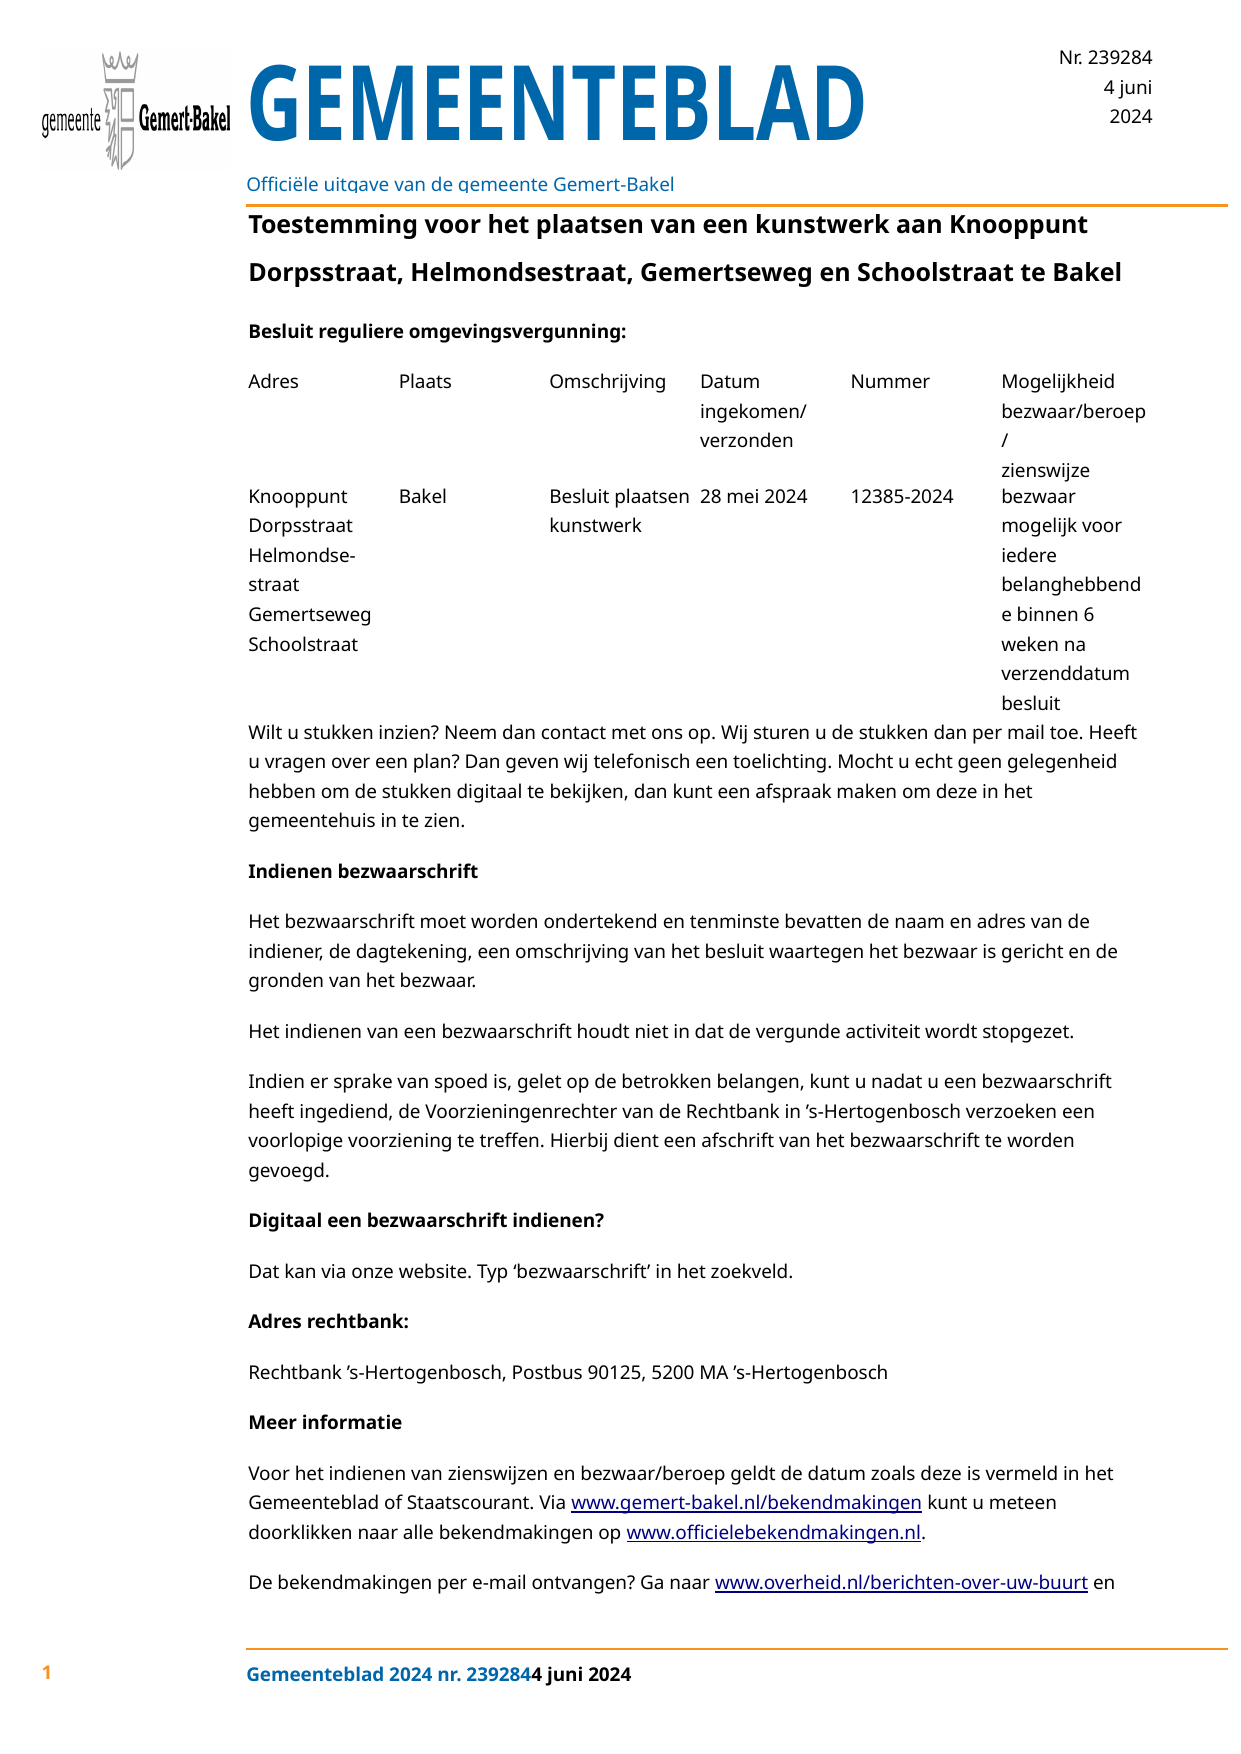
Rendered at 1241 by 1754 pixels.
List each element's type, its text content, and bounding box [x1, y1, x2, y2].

text Voor het indienen van zienswijzen en bezwaar/beroep geldt de datum zoals deze is vermeld in het Gemeenteblad of Staatscourant. Via www.gemert-bakel.nl/bekendmakingen kunt u meteen doorklikken naar alle bekendmakingen op www.officielebekendmakingen.nl. [248, 1460, 1152, 1545]
table_header Omschrijving [549, 369, 700, 483]
text Meer informatie [248, 1409, 1152, 1435]
table_header Mogelijkheid bezwaar/beroep/ zienswijze [1001, 369, 1152, 483]
table_header Adres [248, 369, 398, 483]
table_cell Besluit plaatsen kunstwerk [549, 483, 700, 716]
table_cell Bakel [399, 483, 549, 716]
text Het indienen van een bezwaarschrift houdt niet in dat de vergunde activiteit wordt stopgezet. [248, 1018, 1152, 1044]
text Rechtbank ’s-Hertogenbosch, Postbus 90125, 5200 MA ’s-Hertogenbosch [248, 1359, 1152, 1385]
table_header Nummer [850, 369, 1001, 483]
text Wilt u stukken inzien? Neem dan contact met ons op. Wij sturen u de stukken dan per mail toe. Heeft u vragen over een plan? Dan geven wij telefonisch een toelichting. Mocht u echt geen gelegenheid hebben om de stukken digitaal te bekijken, dan kunt een afspraak maken om deze in het gemeentehuis in te zien. [248, 719, 1152, 833]
text Toestemming voor het plaatsen van een kunstwerk aan Knooppunt Dorpsstraat, Helmondsestraat, Gemertseweg en Schoolstraat te Bakel [248, 207, 1152, 288]
table_cell bezwaar mogelijk voor iedere belanghebbende binnen 6 weken na verzenddatum besluit [1001, 483, 1152, 716]
text Indien er sprake van spoed is, gelet op de betrokken belangen, kunt u nadat u een bezwaarschrift heeft ingediend, de Voorzieningenrechter van de Rechtbank in ’s-Hertogenbosch verzoeken een voorlopige voorziening te treffen. Hierbij dient een afschrift van het bezwaarschrift te worden gevoegd. [248, 1068, 1152, 1183]
text Besluit reguliere omgevingsvergunning: [248, 318, 1152, 344]
text Dat kan via onze website. Typ ‘bezwaarschrift’ in het zoekveld. [248, 1258, 1152, 1284]
table_cell 12385-2024 [850, 483, 1001, 716]
table_cell 28 mei 2024 [700, 483, 850, 716]
table_cell Knooppunt Dorpsstraat Helmondse-straat Gemertseweg Schoolstraat [248, 483, 398, 716]
text Adres rechtbank: [248, 1308, 1152, 1334]
table_header Datum ingekomen/ verzonden [700, 369, 850, 483]
table_header Plaats [399, 369, 549, 483]
text Indienen bezwaarschrift [248, 858, 1152, 884]
text Het bezwaarschrift moet worden ondertekend en tenminste bevatten de naam en adres van de indiener, de dagtekening, een omschrijving van het besluit waartegen het bezwaar is gericht en de gronden van het bezwaar. [248, 908, 1152, 993]
text De bekendmakingen per e-mail ontvangen? Ga naar www.overheid.nl/berichten-over-uw-buurt en [248, 1569, 1152, 1595]
picture [41, 47, 231, 172]
text Digitaal een bezwaarschrift indienen? [248, 1208, 1152, 1233]
